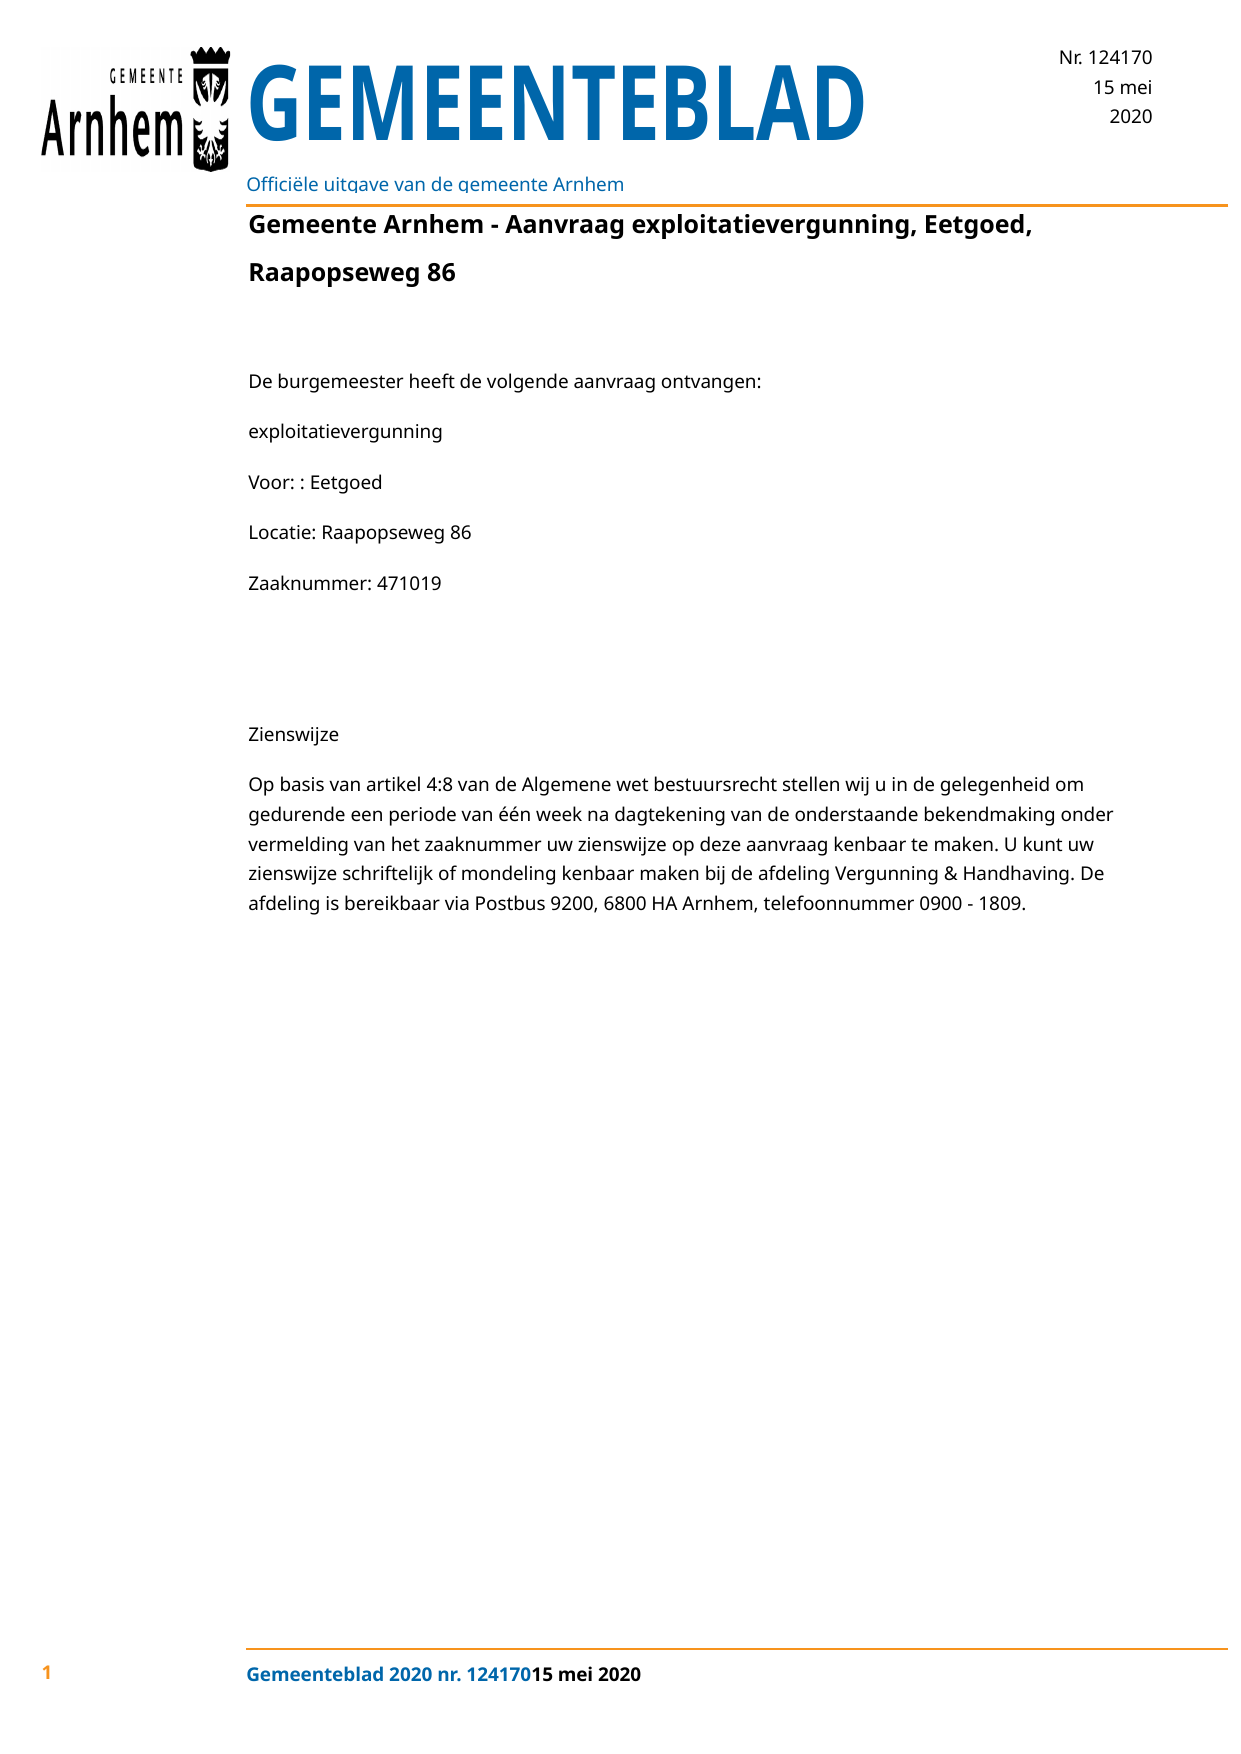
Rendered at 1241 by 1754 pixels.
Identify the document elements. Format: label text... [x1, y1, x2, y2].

text Op basis van artikel 4:8 van de Algemene wet bestuursrecht stellen wij u in de gelegenheid om gedurende een periode van één week na dagtekening van de onderstaande bekendmaking onder vermelding van het zaaknummer uw zienswijze op deze aanvraag kenbaar te maken. U kunt uw zienswijze schriftelijk of mondeling kenbaar maken bij de afdeling Vergunning & Handhaving. De afdeling is bereikbaar via Postbus 9200, 6800 HA Arnhem, telefoonnummer 0900 - 1809. [248, 772, 1152, 916]
text De burgemeester heeft de volgende aanvraag ontvangen: [248, 368, 1152, 394]
text Locatie: Raapopseweg 86 [248, 519, 1152, 545]
text Zienswijze [248, 721, 1152, 747]
text exploitatievergunning [248, 419, 1152, 444]
picture [41, 47, 231, 172]
text Gemeente Arnhem - Aanvraag exploitatievergunning, Eetgoed, Raapopseweg 86 [248, 207, 1152, 288]
text Zaaknummer: 471019 [248, 570, 1152, 596]
text Voor: : Eetgoed [248, 469, 1152, 495]
